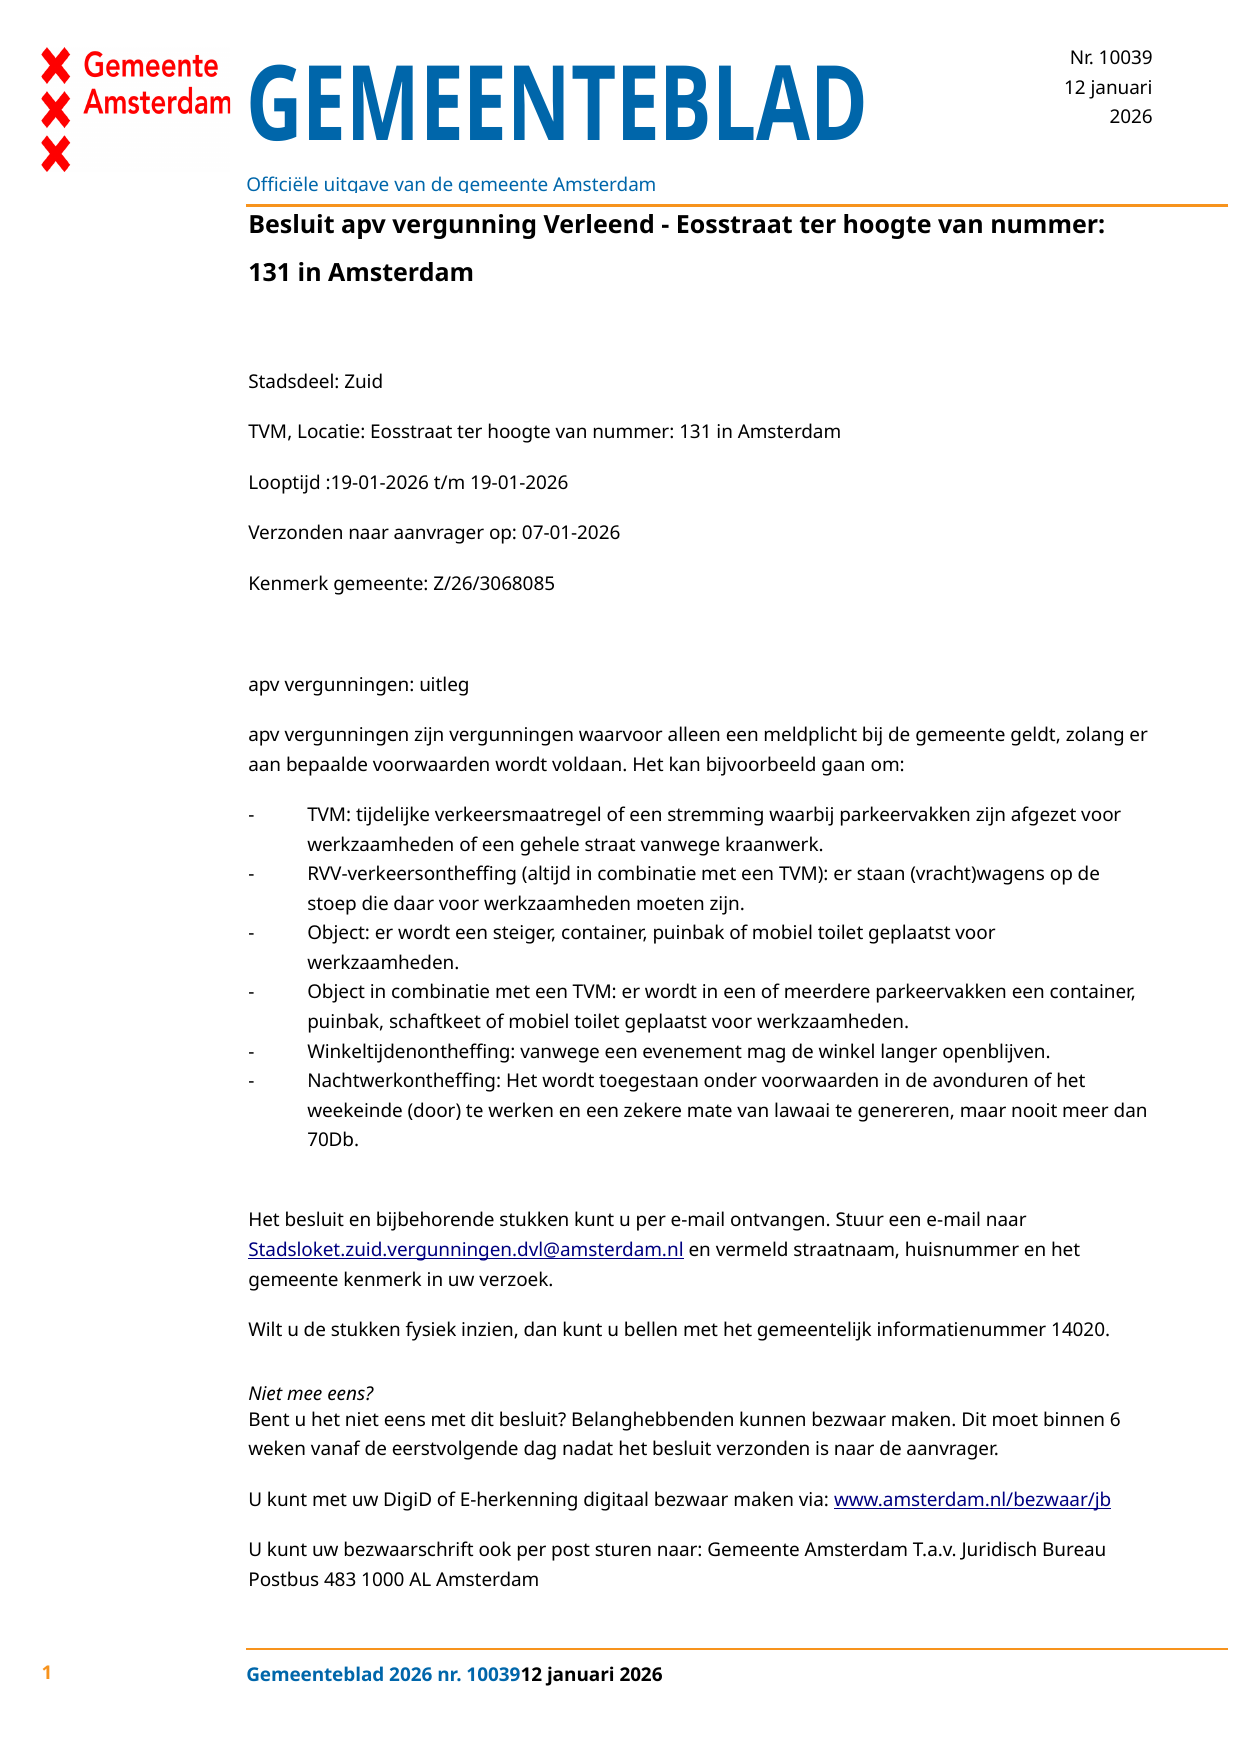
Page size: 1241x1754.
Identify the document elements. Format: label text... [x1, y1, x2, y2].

list RVV-verkeersontheffing (altijd in combinatie met een TVM): er staan (vracht)wagens op de stoep die daar voor werkzaamheden moeten zijn. [248, 860, 1152, 916]
text Bent u het niet eens met dit besluit? Belanghebbenden kunnen bezwaar maken. Dit moet binnen 6 weken vanaf de eerstvolgende dag nadat het besluit verzonden is naar de aanvrager. [248, 1406, 1152, 1461]
text Niet mee eens? [248, 1380, 1152, 1406]
text apv vergunningen: uitleg [248, 671, 1152, 697]
text U kunt uw bezwaarschrift ook per post sturen naar: Gemeente Amsterdam T.a.v. Juridisch Bureau Postbus 483 1000 AL Amsterdam [248, 1536, 1152, 1592]
list Object in combinatie met een TVM: er wordt in een of meerdere parkeervakken een container, puinbak, schaftkeet of mobiel toilet geplaatst voor werkzaamheden. [248, 979, 1152, 1034]
text Stadsdeel: Zuid [248, 368, 1152, 394]
text apv vergunningen zijn vergunningen waarvoor alleen een meldplicht bij de gemeente geldt, zolang er aan bepaalde voorwaarden wordt voldaan. Het kan bijvoorbeeld gaan om: [248, 721, 1152, 777]
text Het besluit en bijbehorende stukken kunt u per e-mail ontvangen. Stuur een e-mail naar Stadsloket.zuid.vergunningen.dvl@amsterdam.nl en vermeld straatnaam, huisnummer en het gemeente kenmerk in uw verzoek. [248, 1207, 1152, 1292]
list Winkeltijdenontheffing: vanwege een evenement mag de winkel langer openblijven. [248, 1038, 1152, 1064]
text TVM, Locatie: Eosstraat ter hoogte van nummer: 131 in Amsterdam [248, 419, 1152, 444]
list TVM: tijdelijke verkeersmaatregel of een stremming waarbij parkeervakken zijn afgezet voor werkzaamheden of een gehele straat vanwege kraanwerk. [248, 801, 1152, 857]
text Verzonden naar aanvrager op: 07-01-2026 [248, 519, 1152, 545]
picture [41, 47, 231, 172]
list Nachtwerkontheffing: Het wordt toegestaan onder voorwaarden in de avonduren of het weekeinde (door) te werken en een zekere mate van lawaai te genereren, maar nooit meer dan 70Db. [248, 1067, 1152, 1152]
text Kenmerk gemeente: Z/26/3068085 [248, 570, 1152, 596]
text Wilt u de stukken fysiek inzien, dan kunt u bellen met het gemeentelijk informatienummer 14020. [248, 1316, 1152, 1342]
text Looptijd :19-01-2026 t/m 19-01-2026 [248, 469, 1152, 495]
text Besluit apv vergunning Verleend - Eosstraat ter hoogte van nummer: 131 in Amsterdam [248, 207, 1152, 288]
list Object: er wordt een steiger, container, puinbak of mobiel toilet geplaatst voor werkzaamheden. [248, 919, 1152, 975]
text U kunt met uw DigiD of E-herkenning digitaal bezwaar maken via: www.amsterdam.nl/bezwaar/jb [248, 1486, 1152, 1512]
